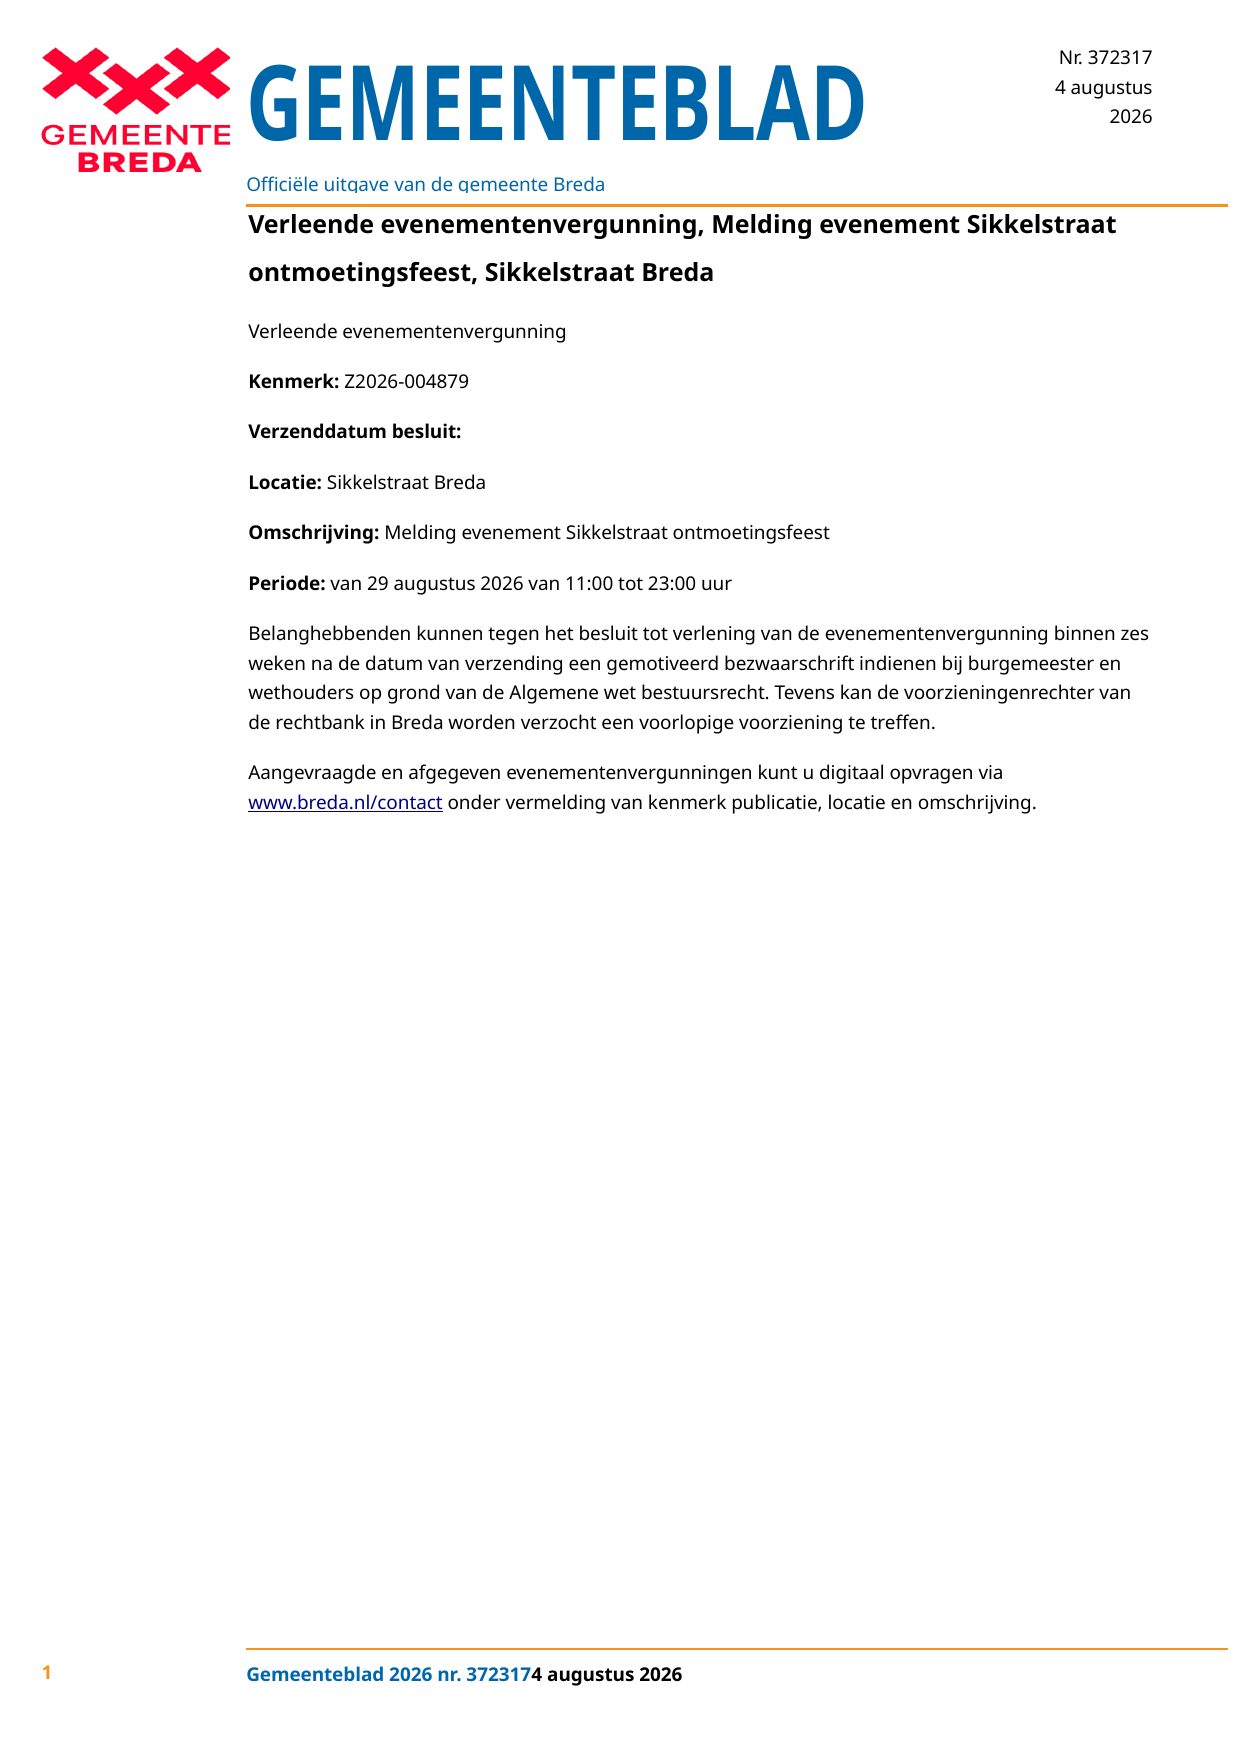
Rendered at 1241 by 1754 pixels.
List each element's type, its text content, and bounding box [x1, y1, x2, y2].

text Locatie: Sikkelstraat Breda [248, 469, 1152, 495]
text Verleende evenementenvergunning [248, 318, 1152, 344]
text Kenmerk: Z2026-004879 [248, 368, 1152, 394]
text Verzenddatum besluit: [248, 419, 1152, 444]
text Omschrijving: Melding evenement Sikkelstraat ontmoetingsfeest [248, 519, 1152, 545]
picture [41, 47, 231, 172]
text Verleende evenementenvergunning, Melding evenement Sikkelstraat ontmoetingsfeest, Sikkelstraat Breda [248, 207, 1152, 288]
text Periode: van 29 augustus 2026 van 11:00 tot 23:00 uur [248, 570, 1152, 596]
text Aangevraagde en afgegeven evenementenvergunningen kunt u digitaal opvragen via www.breda.nl/contact onder vermelding van kenmerk publicatie, locatie en omschrijving. [248, 759, 1152, 815]
text Belanghebbenden kunnen tegen het besluit tot verlening van de evenementenvergunning binnen zes weken na de datum van verzending een gemotiveerd bezwaarschrift indienen bij burgemeester en wethouders op grond van de Algemene wet bestuursrecht. Tevens kan de voorzieningenrechter van de rechtbank in Breda worden verzocht een voorlopige voorziening te treffen. [248, 620, 1152, 735]
